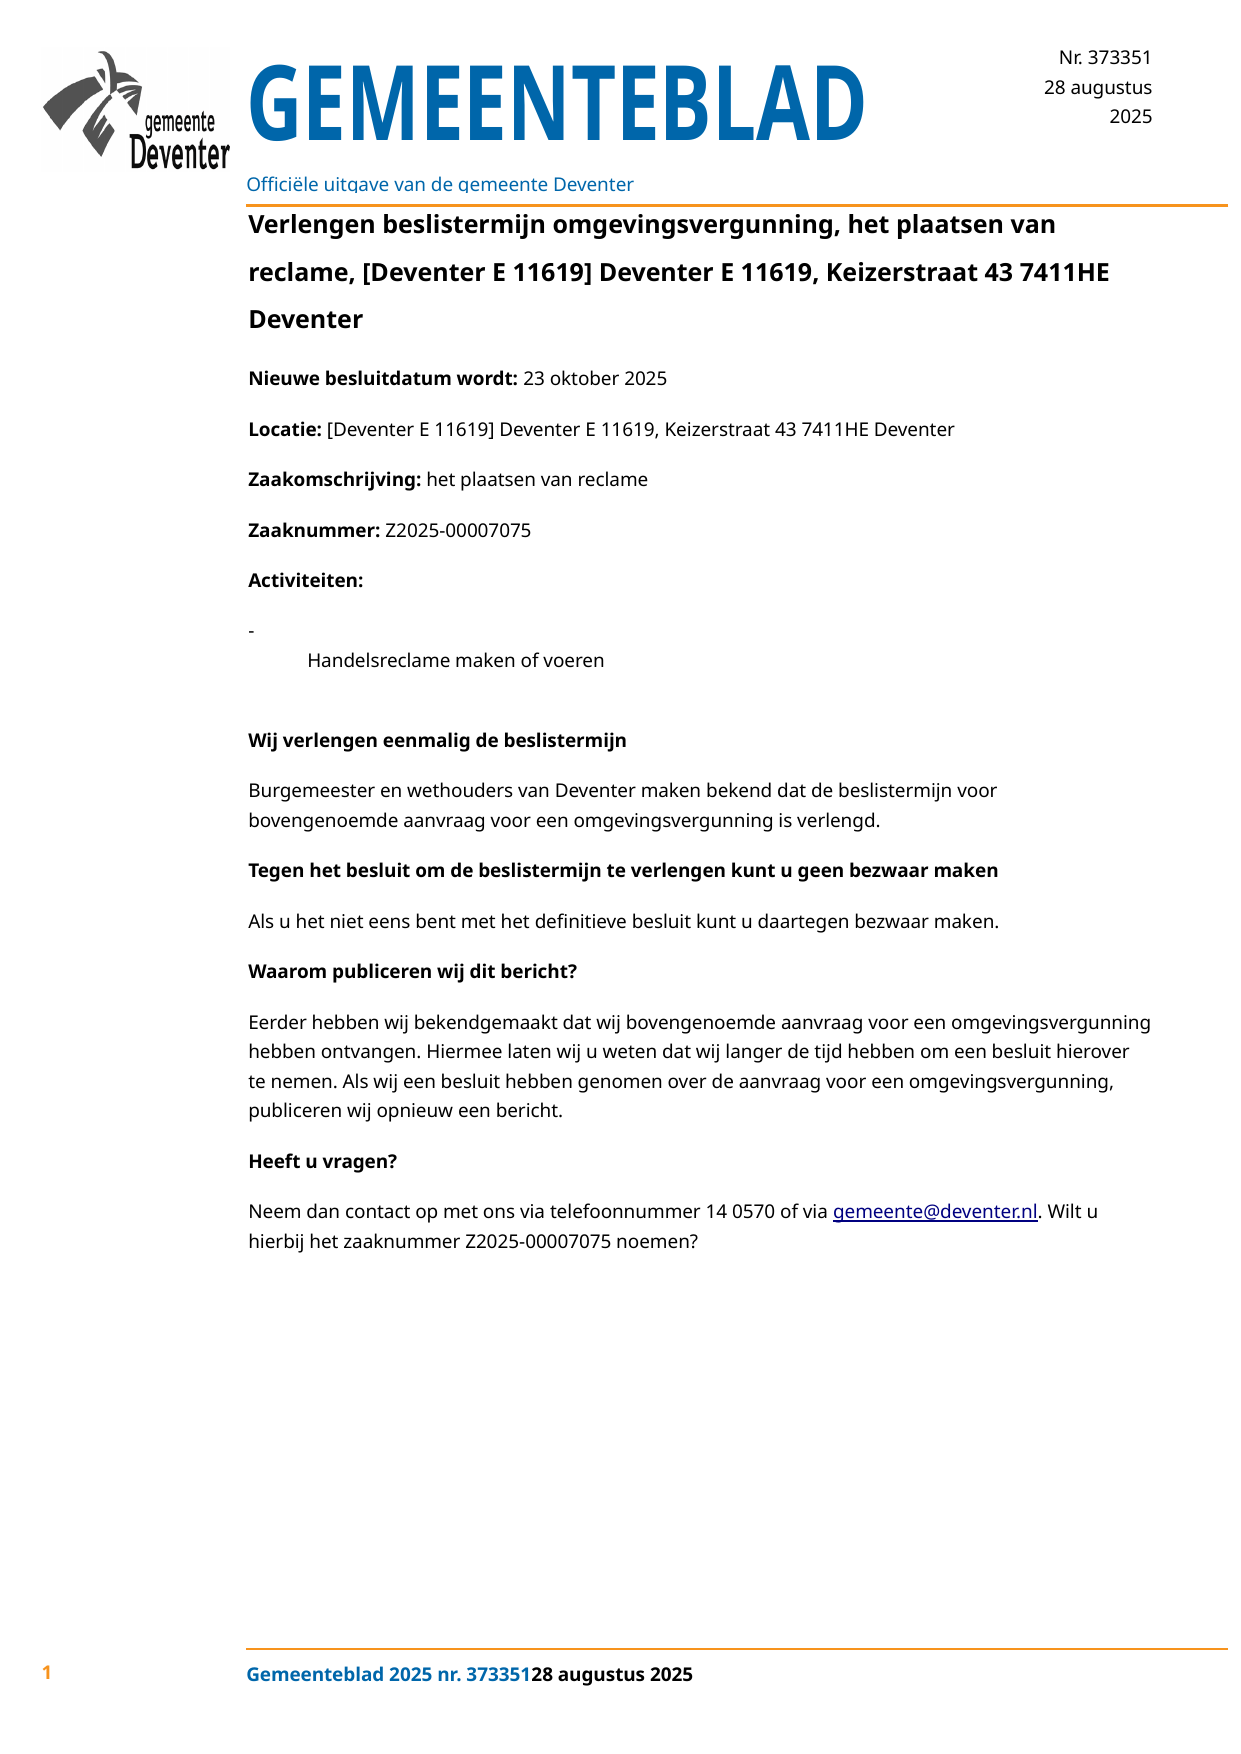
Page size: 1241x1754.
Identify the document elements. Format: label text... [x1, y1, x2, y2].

text Waarom publiceren wij dit bericht? [248, 958, 1152, 984]
text Activiteiten: [248, 567, 1152, 593]
text Wij verlengen eenmalig de beslistermijn [248, 727, 1152, 753]
text Neem dan contact op met ons via telefoonnummer 14 0570 of via gemeente@deventer.nl. Wilt u hierbij het zaaknummer Z2025-00007075 noemen? [248, 1198, 1152, 1254]
text Zaakomschrijving: het plaatsen van reclame [248, 466, 1152, 492]
text Burgemeester en wethouders van Deventer maken bekend dat de beslistermijn voor bovengenoemde aanvraag voor een omgevingsvergunning is verlengd. [248, 778, 1152, 833]
text Heeft u vragen? [248, 1148, 1152, 1174]
text Nieuwe besluitdatum wordt: 23 oktober 2025 [248, 366, 1152, 391]
text Locatie: [Deventer E 11619] Deventer E 11619, Keizerstraat 43 7411HE Deventer [248, 416, 1152, 442]
text Als u het niet eens bent met het definitieve besluit kunt u daartegen bezwaar maken. [248, 908, 1152, 934]
text Eerder hebben wij bekendgemaakt dat wij bovengenoemde aanvraag voor een omgevingsvergunning hebben ontvangen. Hiermee laten wij u weten dat wij langer de tijd hebben om een besluit hierover te nemen. Als wij een besluit hebben genomen over de aanvraag voor een omgevingsvergunning, publiceren wij opnieuw een bericht. [248, 1009, 1152, 1123]
text Verlengen beslistermijn omgevingsvergunning, het plaatsen van reclame, [Deventer E 11619] Deventer E 11619, Keizerstraat 43 7411HE Deventer [248, 207, 1152, 336]
text Zaaknummer: Z2025-00007075 [248, 517, 1152, 542]
text Tegen het besluit om de beslistermijn te verlengen kunt u geen bezwaar maken [248, 858, 1152, 883]
picture [41, 47, 231, 172]
list Handelsreclame maken of voeren [248, 647, 1152, 673]
